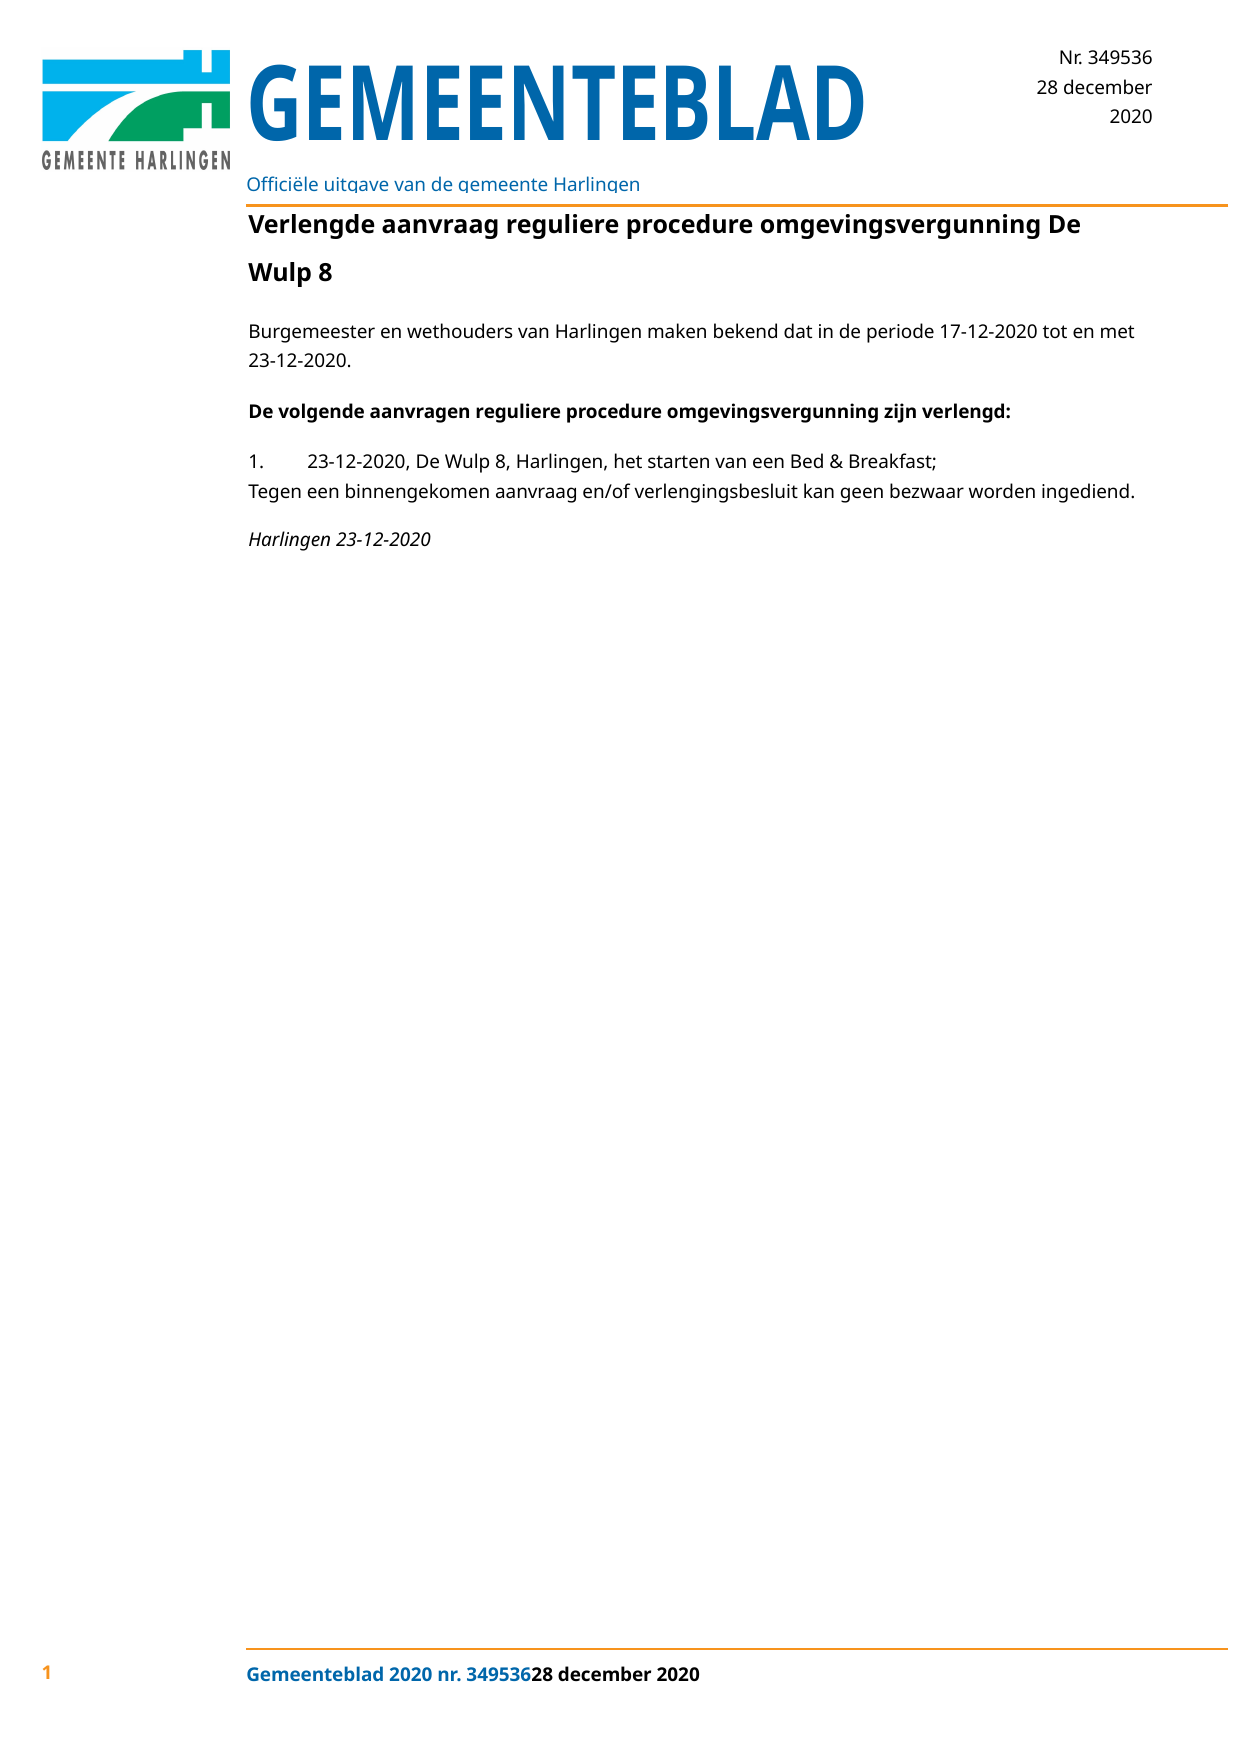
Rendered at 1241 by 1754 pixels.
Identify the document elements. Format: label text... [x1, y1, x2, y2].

text Verlengde aanvraag reguliere procedure omgevingsvergunning De Wulp 8 [248, 207, 1152, 288]
text Tegen een binnengekomen aanvraag en/of verlengingsbesluit kan geen bezwaar worden ingediend. [248, 478, 1152, 504]
text Harlingen 23-12-2020 [248, 526, 1152, 551]
text De volgende aanvragen reguliere procedure omgevingsvergunning zijn verlengd: [248, 398, 1152, 424]
text Burgemeester en wethouders van Harlingen maken bekend dat in de periode 17-12-2020 tot en met 23-12-2020. [248, 318, 1152, 373]
picture [41, 47, 231, 172]
list 23-12-2020, De Wulp 8, Harlingen, het starten van een Bed & Breakfast; [248, 448, 1152, 474]
